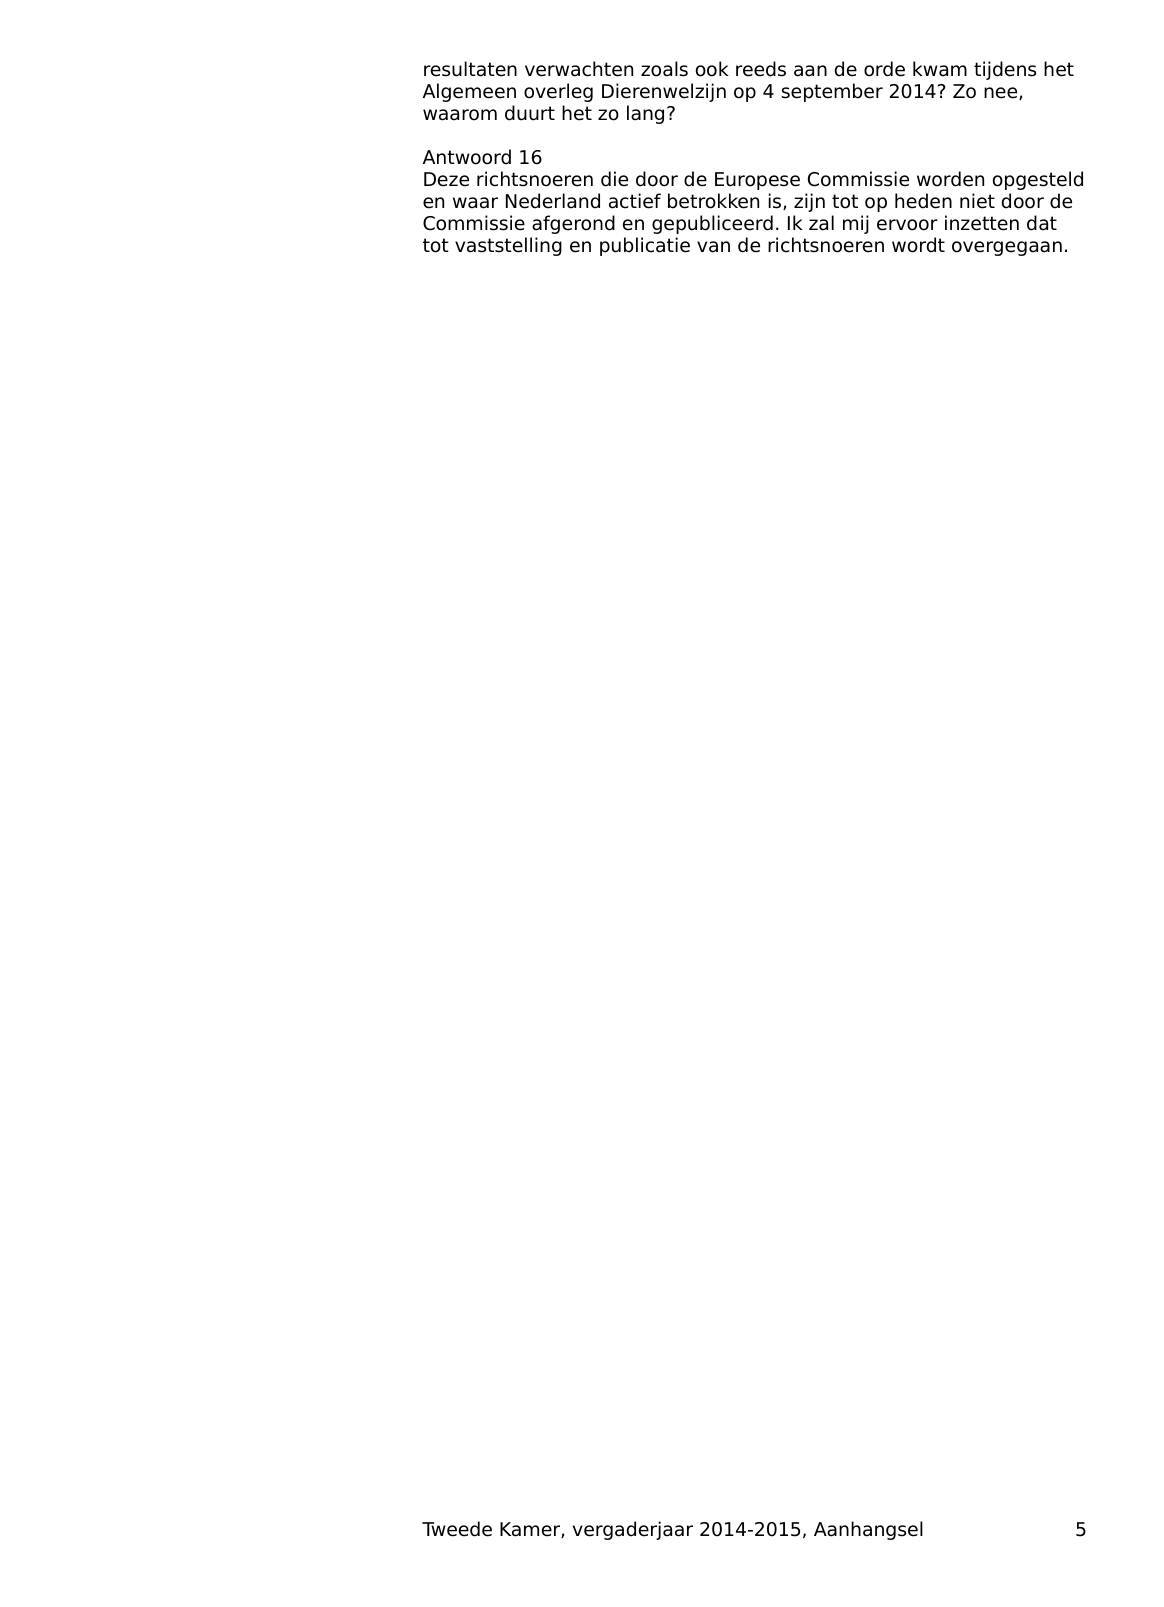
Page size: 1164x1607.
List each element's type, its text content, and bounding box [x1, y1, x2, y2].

text Antwoord 16 [422, 147, 1087, 169]
text resultaten verwachten zoals ook reeds aan de orde kwam tijdens het Algemeen overleg Dierenwelzijn op 4 september 2014? Zo nee, waarom duurt het zo lang? [422, 59, 1087, 125]
text Deze richtsnoeren die door de Europese Commissie worden opgesteld en waar Nederland actief betrokken is, zijn tot op heden niet door de Commissie afgerond en gepubliceerd. Ik zal mij ervoor inzetten dat tot vaststelling en publicatie van de richtsnoeren wordt overgegaan. [422, 169, 1087, 257]
